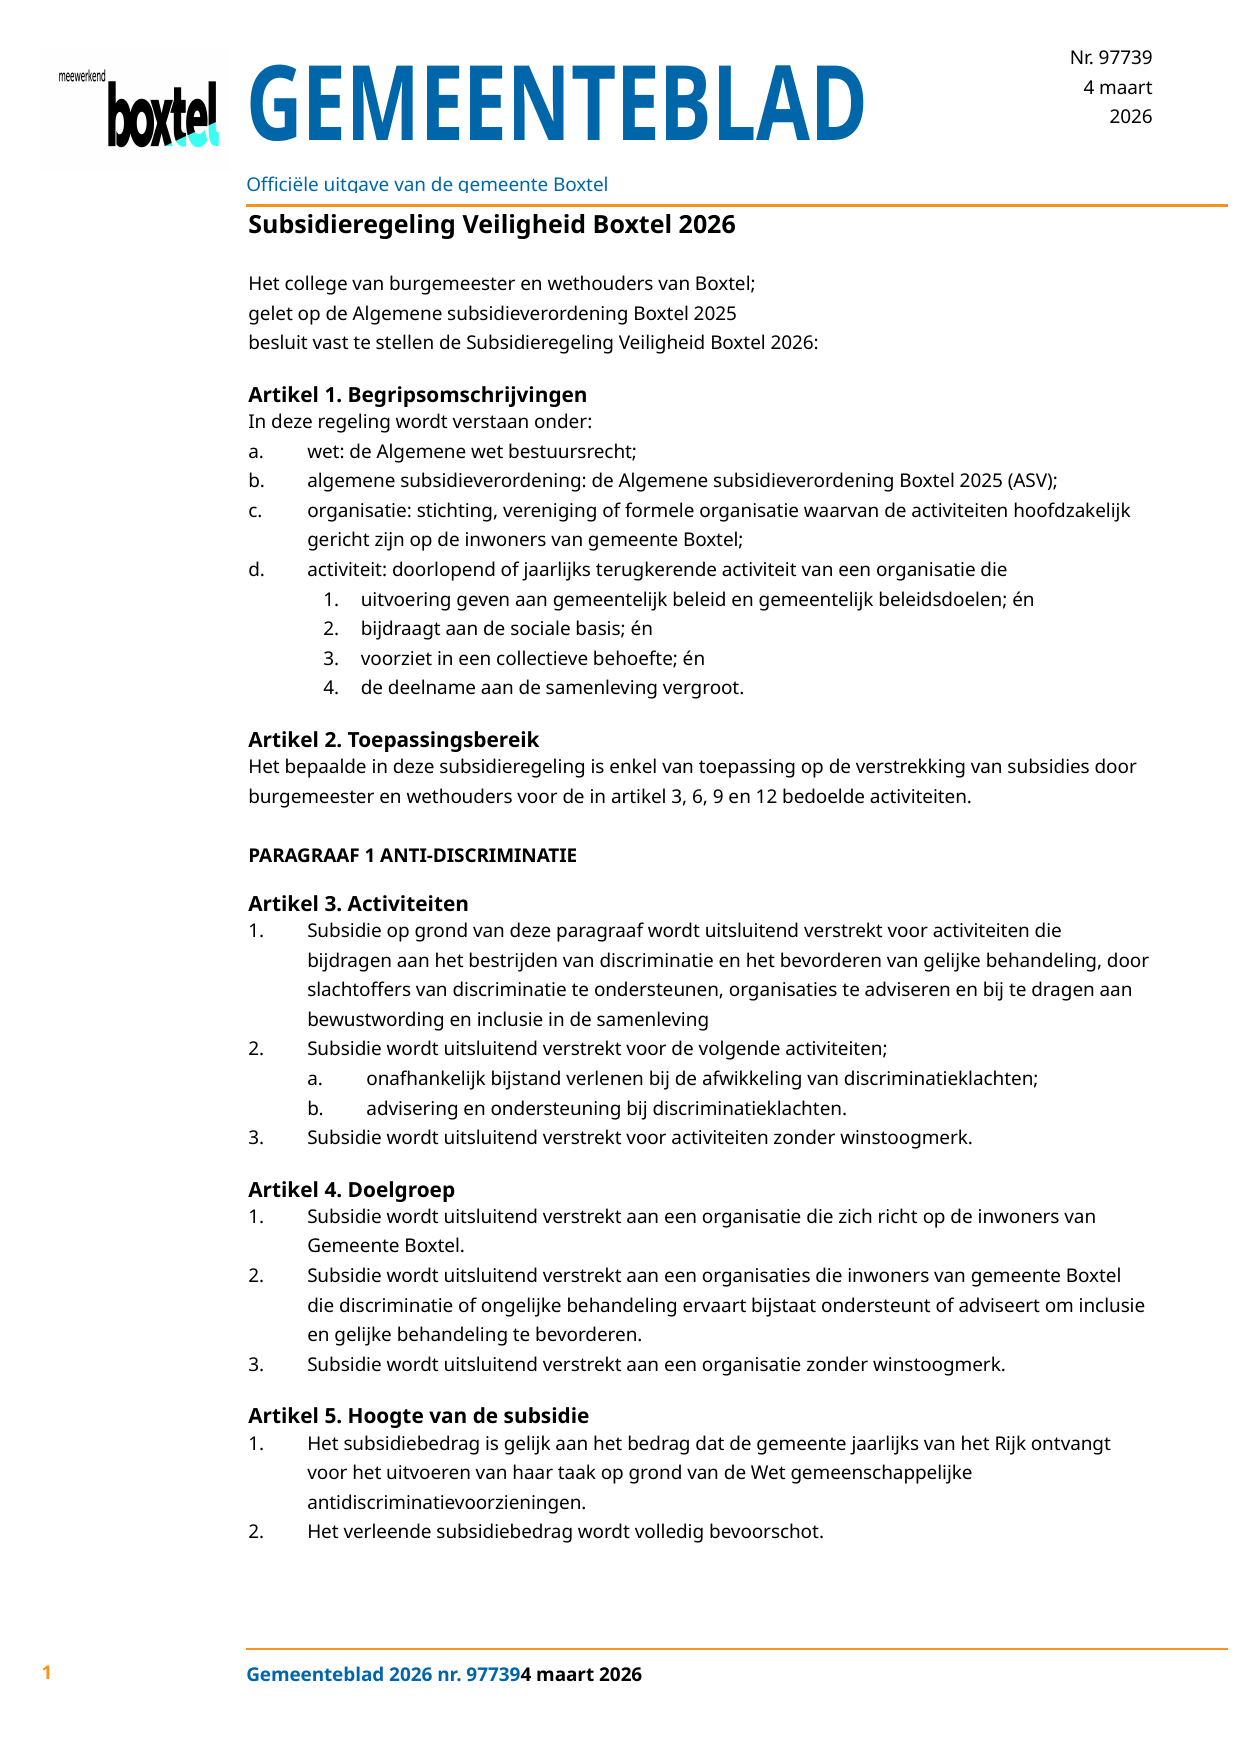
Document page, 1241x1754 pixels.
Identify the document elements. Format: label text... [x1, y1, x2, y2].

text In deze regeling wordt verstaan onder: [248, 408, 1152, 434]
text Artikel 4. Doelgroep [248, 1175, 1152, 1203]
text Subsidieregeling Veiligheid Boxtel 2026 [248, 207, 1152, 241]
list onafhankelijk bijstand verlenen bij de afwikkeling van discriminatieklachten; [307, 1065, 1152, 1091]
text Artikel 2. Toepassingsbereik [248, 725, 1152, 753]
picture [41, 47, 231, 172]
list Het subsidiebedrag is gelijk aan het bedrag dat de gemeente jaarlijks van het Rijk ontvangt voor het uitvoeren van haar taak op grond van de Wet gemeenschappelijke antidiscriminatievoorzieningen. [248, 1430, 1152, 1515]
text Artikel 3. Activiteiten [248, 889, 1152, 917]
list voorziet in een collectieve behoefte; én [323, 645, 1152, 671]
list organisatie: stichting, vereniging of formele organisatie waarvan de activiteiten hoofdzakelijk gericht zijn op de inwoners van gemeente Boxtel; [248, 497, 1152, 552]
list Subsidie wordt uitsluitend verstrekt aan een organisatie zonder winstoogmerk. [248, 1351, 1152, 1377]
list algemene subsidieverordening: de Algemene subsidieverordening Boxtel 2025 (ASV); [248, 467, 1152, 493]
text Artikel 5. Hoogte van de subsidie [248, 1401, 1152, 1430]
list de deelname aan de samenleving vergroot. [323, 674, 1152, 700]
text Het bepaalde in deze subsidieregeling is enkel van toepassing op de verstrekking van subsidies door burgemeester en wethouders voor de in artikel 3, 6, 9 en 12 bedoelde activiteiten. [248, 753, 1152, 809]
list Subsidie op grond van deze paragraaf wordt uitsluitend verstrekt voor activiteiten die bijdragen aan het bestrijden van discriminatie en het bevorderen van gelijke behandeling, door slachtoffers van discriminatie te ondersteunen, organisaties te adviseren en bij te dragen aan bewustwording en inclusie in de samenleving [248, 917, 1152, 1032]
list bijdraagt aan de sociale basis; én [323, 615, 1152, 641]
list advisering en ondersteuning bij discriminatieklachten. [307, 1095, 1152, 1120]
list Subsidie wordt uitsluitend verstrekt aan een organisaties die inwoners van gemeente Boxtel die discriminatie of ongelijke behandeling ervaart bijstaat ondersteunt of adviseert om inclusie en gelijke behandeling te bevorderen. [248, 1262, 1152, 1347]
text Het college van burgemeester en wethouders van Boxtel; [248, 270, 1152, 296]
list wet: de Algemene wet bestuursrecht; [248, 438, 1152, 464]
list Het verleende subsidiebedrag wordt volledig bevoorschot. [248, 1519, 1152, 1544]
list activiteit: doorlopend of jaarlijks terugkerende activiteit van een organisatie die [248, 556, 1152, 582]
list Subsidie wordt uitsluitend verstrekt voor de volgende activiteiten; [248, 1036, 1152, 1061]
text gelet op de Algemene subsidieverordening Boxtel 2025 [248, 300, 1152, 326]
list uitvoering geven aan gemeentelijk beleid en gemeentelijk beleidsdoelen; én [323, 586, 1152, 612]
list Subsidie wordt uitsluitend verstrekt voor activiteiten zonder winstoogmerk. [248, 1124, 1152, 1150]
list Subsidie wordt uitsluitend verstrekt aan een organisatie die zich richt op de inwoners van Gemeente Boxtel. [248, 1203, 1152, 1258]
text Artikel 1. Begripsomschrijvingen [248, 380, 1152, 408]
text PARAGRAAF 1 ANTI-DISCRIMINATIE [248, 842, 1152, 868]
text besluit vast te stellen de Subsidieregeling Veiligheid Boxtel 2026: [248, 329, 1152, 355]
